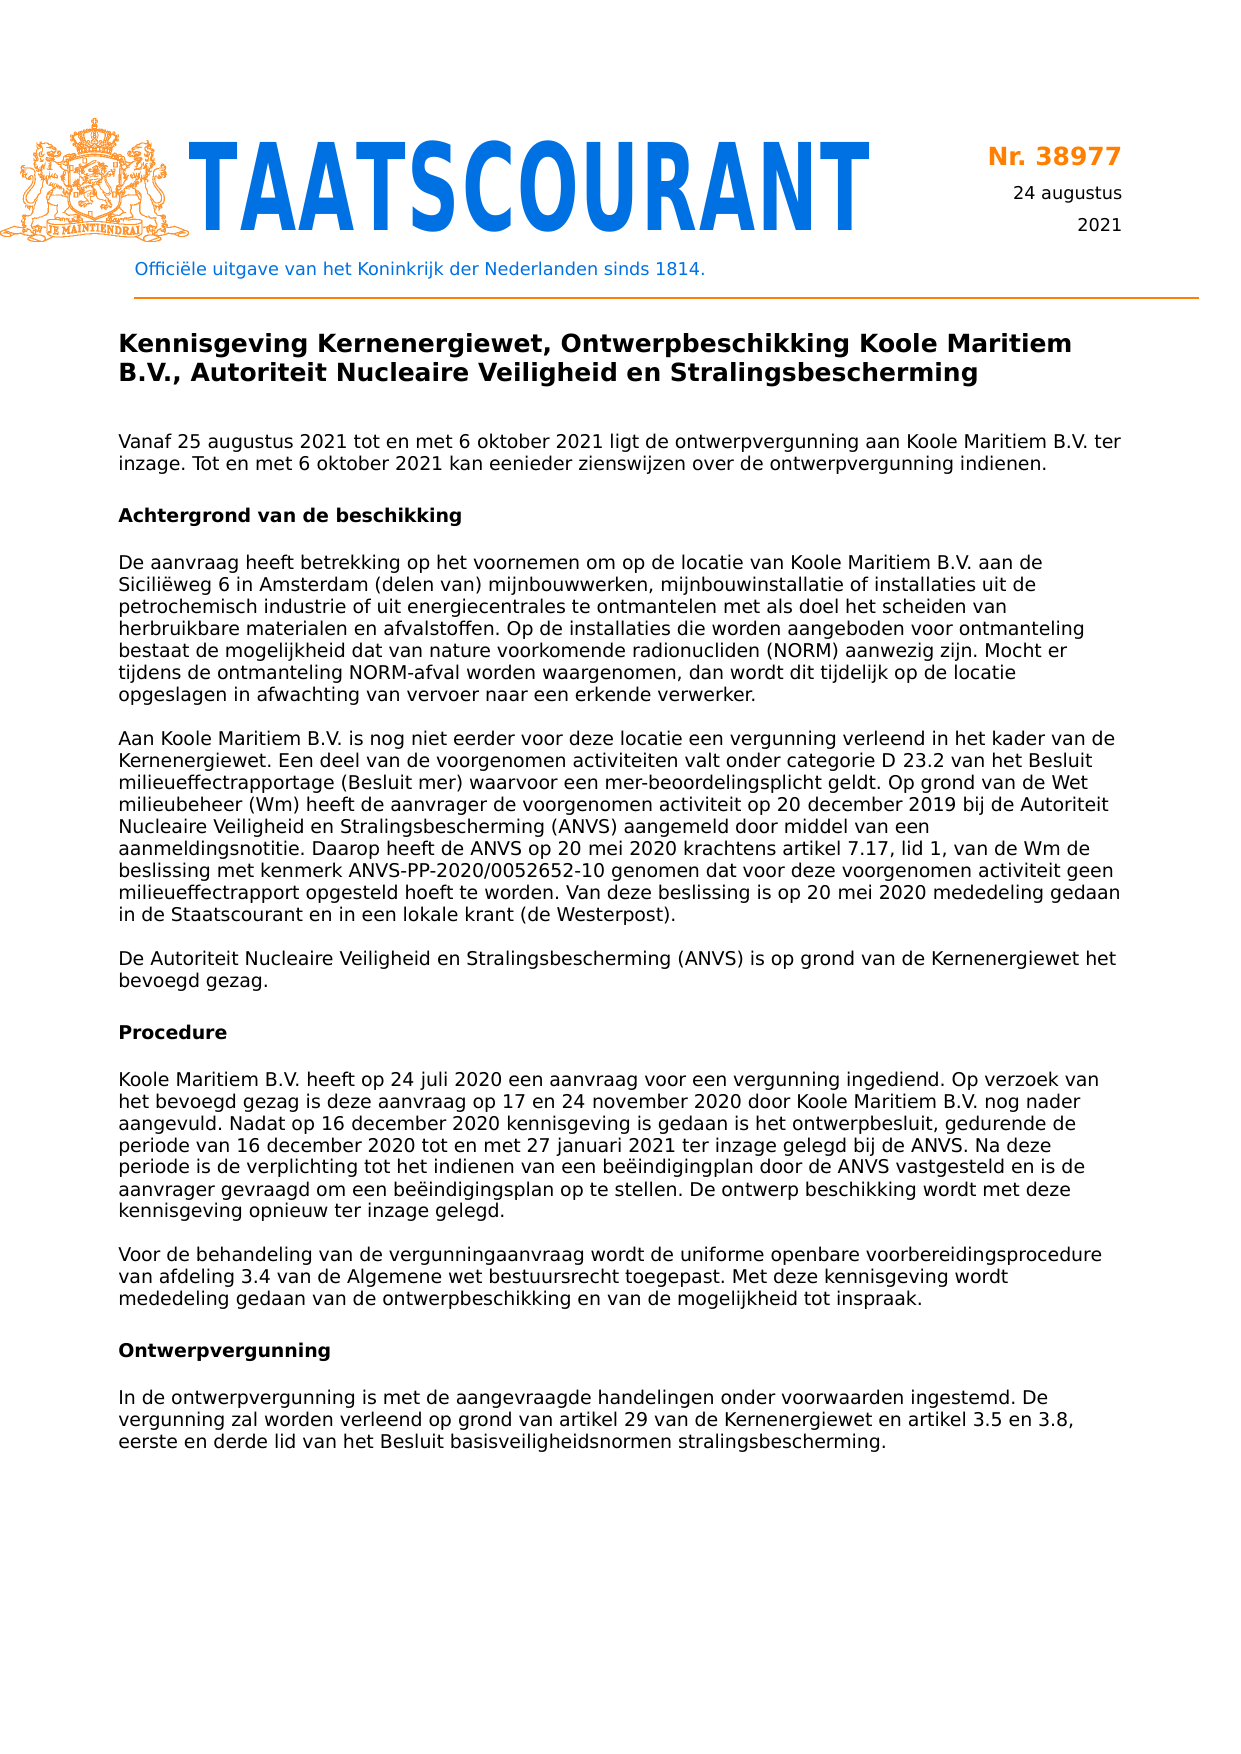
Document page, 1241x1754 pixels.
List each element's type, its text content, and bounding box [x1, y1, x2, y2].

table_header [0, 242, 134, 297]
text Aan Koole Maritiem B.V. is nog niet eerder voor deze locatie een vergunning verleend in het kader van de Kernenergiewet. Een deel van de voorgenomen activiteiten valt onder categorie D 23.2 van het Besluit milieueffectrapportage (Besluit mer) waar­voor een mer-beoordelingsplicht geldt. Op grond van de Wet milieubeheer (Wm) heeft de aanvrager de voorgenomen activiteit op 20 december 2019 bij de Autoriteit Nucleaire Veiligheid en Stralingsbescherming (ANVS) aangemeld door middel van een aanmeldingsnotitie. Daarop heeft de ANVS op 20 mei 2020 krachtens artikel 7.17, lid 1, van de Wm de beslissing met kenmerk ANVS-PP-2020/0052652-10 genomen dat voor deze voorgenomen activiteit geen milieueffectrapport opgesteld hoeft te worden. Van deze beslissing is op 20 mei 2020 mededeling gedaan in de Staatscourant en in een lokale krant (de Westerpost). [118, 728, 1122, 926]
table_cell 2021 [939, 209, 1199, 259]
subtitle Achtergrond van de beschikking [118, 505, 1122, 527]
subtitle Ontwerpvergunning [118, 1340, 1122, 1362]
text De aanvraag heeft betrekking op het voornemen om op de locatie van Koole Maritiem B.V. aan de Siciliëweg 6 in Amsterdam (delen van) mijnbouwwerken, mijnbouwinstallatie of installaties uit de petrochemisch industrie of uit energiecentrales te ontmantelen met als doel het scheiden van herbruikbare materialen en afvalstoffen. Op de installaties die worden aangeboden voor ontmanteling bestaat de mogelijkheid dat van nature voorkomende radionucliden (NORM) aanwezig zijn. Mocht er tijdens de ontmanteling NORM-afval worden waargenomen, dan wordt dit tijdelijk op de locatie opgeslagen in afwachting van vervoer naar een erkende verwerker. [118, 552, 1122, 706]
table_cell Officiële uitgave van het Koninkrijk der Nederlanden sinds 1814. [134, 259, 1199, 297]
text Voor de behandeling van de vergunningaanvraag wordt de uniforme openbare voorbereidingsprocedure van afdeling 3.4 van de Algemene wet bestuursrecht toegepast. Met deze kennisgeving wordt mededeling gedaan van de ontwerpbeschikking en van de mogelijkheid tot inspraak. [118, 1244, 1122, 1310]
text Koole Maritiem B.V. heeft op 24 juli 2020 een aanvraag voor een vergunning ingediend. Op verzoek van het bevoegd gezag is deze aanvraag op 17 en 24 november 2020 door Koole Maritiem B.V. nog nader aangevuld. Nadat op 16 december 2020 kennisgeving is gedaan is het ontwerpbesluit, gedurende de periode van 16 december 2020 tot en met 27 januari 2021 ter inzage gelegd bij de ANVS. Na deze periode is de verplichting tot het indienen van een beëindigingplan door de ANVS vastgesteld en is de aanvrager gevraagd om een beëindigingsplan op te stellen. De ontwerp beschikking wordt met deze kennisgeving opnieuw ter inzage gelegd. [118, 1068, 1122, 1222]
text De Autoriteit Nucleaire Veiligheid en Stralingsbescherming (ANVS) is op grond van de Kernenergiewet het bevoegd gezag. [118, 948, 1122, 992]
subtitle Kennisgeving Kernenergiewet, Ontwerpbeschikking Koole Maritiem B.V., Autoriteit Nucleaire Veiligheid en Stralingsbescherming [118, 329, 1122, 387]
text Vanaf 25 augustus 2021 tot en met 6 oktober 2021 ligt de ontwerpvergunning aan Koole Maritiem B.V. ter inzage. Tot en met 6 oktober 2021 kan eenieder zienswijzen over de ontwerpvergunning indienen. [118, 431, 1122, 475]
table_header Nr. 38977 [939, 118, 1199, 177]
text In de ontwerpvergunning is met de aangevraagde handelingen onder voorwaarden ingestemd. De vergunning zal worden verleend op grond van artikel 29 van de Kernenergiewet en artikel 3.5 en 3.8, eerste en derde lid van het Besluit basisveiligheidsnormen stralingsbescherming. [118, 1387, 1122, 1453]
subtitle Procedure [118, 1022, 1122, 1043]
picture [0, 118, 189, 242]
table_header STAATSCOURANT [134, 118, 939, 259]
table_cell 24 augustus [939, 177, 1199, 209]
